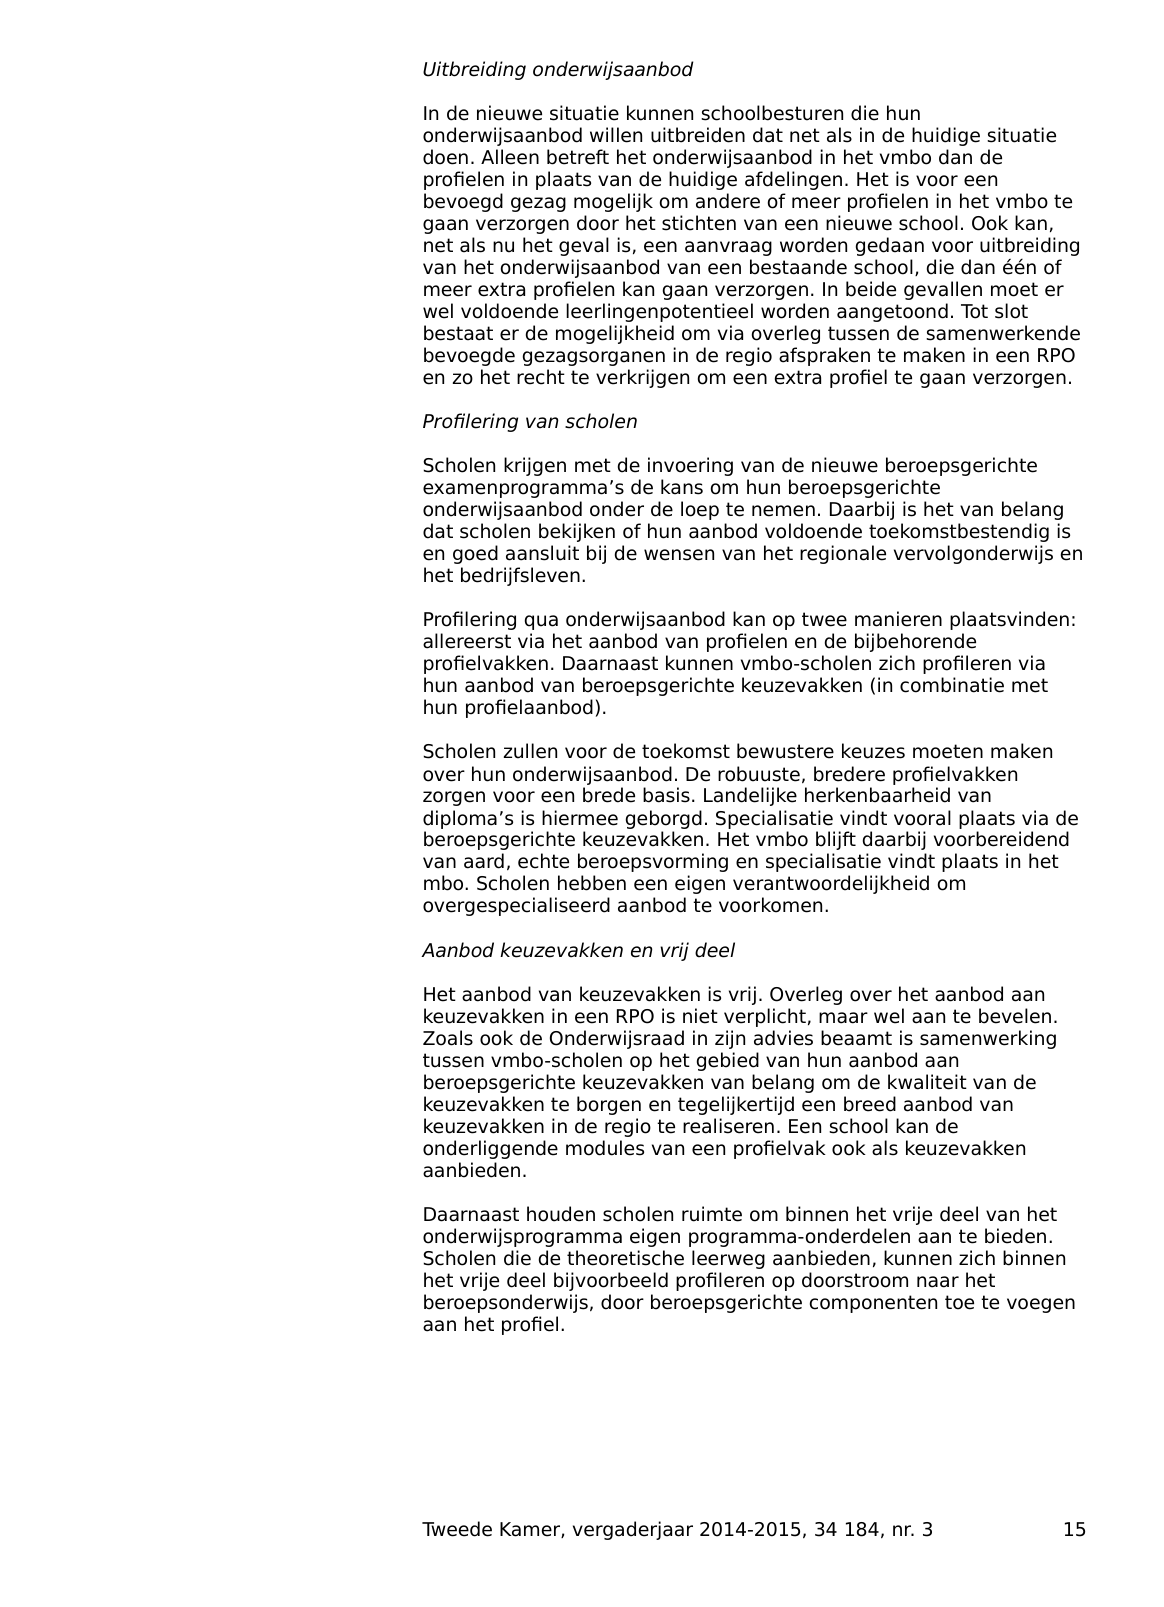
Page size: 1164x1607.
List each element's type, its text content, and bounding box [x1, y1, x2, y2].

subtitle Aanbod keuzevakken en vrij deel [422, 939, 1087, 961]
text Scholen zullen voor de toekomst bewustere keuzes moeten maken over hun onderwijsaanbod. De robuuste, bredere profielvakken zorgen voor een brede basis. Landelijke herkenbaarheid van diploma’s is hiermee geborgd. Specialisatie vindt vooral plaats via de beroepsgerichte keuzevakken. Het vmbo blijft daarbij voorbereidend van aard, echte beroepsvorming en specialisatie vindt plaats in het mbo. Scholen hebben een eigen verantwoordelijkheid om overgespecialiseerd aanbod te voorkomen. [422, 741, 1087, 917]
text Scholen krijgen met de invoering van de nieuwe beroepsgerichte examenprogramma’s de kans om hun beroepsgerichte onderwijsaanbod onder de loep te nemen. Daarbij is het van belang dat scholen bekijken of hun aanbod voldoende toekomstbestendig is en goed aansluit bij de wensen van het regionale vervolgonderwijs en het bedrijfsleven. [422, 455, 1087, 587]
subtitle Profilering van scholen [422, 411, 1087, 433]
subtitle Uitbreiding onderwijsaanbod [422, 59, 1087, 81]
text Het aanbod van keuzevakken is vrij. Overleg over het aanbod aan keuzevakken in een RPO is niet verplicht, maar wel aan te bevelen. Zoals ook de Onderwijsraad in zijn advies beaamt is samenwerking tussen vmbo-scholen op het gebied van hun aanbod aan beroepsgerichte keuzevakken van belang om de kwaliteit van de keuzevakken te borgen en tegelijkertijd een breed aanbod van keuzevakken in de regio te realiseren. Een school kan de onderliggende modules van een profielvak ook als keuzevakken aanbieden. [422, 984, 1087, 1181]
text Daarnaast houden scholen ruimte om binnen het vrije deel van het onderwijsprogramma eigen programma-onderdelen aan te bieden. Scholen die de theoretische leerweg aanbieden, kunnen zich binnen het vrije deel bijvoorbeeld profileren op doorstroom naar het beroepsonderwijs, door beroepsgerichte componenten toe te voegen aan het profiel. [422, 1204, 1087, 1336]
text Profilering qua onderwijsaanbod kan op twee manieren plaatsvinden: allereerst via het aanbod van profielen en de bijbehorende profielvakken. Daarnaast kunnen vmbo-scholen zich profileren via hun aanbod van beroepsgerichte keuzevakken (in combinatie met hun profielaanbod). [422, 609, 1087, 719]
text In de nieuwe situatie kunnen schoolbesturen die hun onderwijsaanbod willen uitbreiden dat net als in de huidige situatie doen. Alleen betreft het onderwijsaanbod in het vmbo dan de profielen in plaats van de huidige afdelingen. Het is voor een bevoegd gezag mogelijk om andere of meer profielen in het vmbo te gaan verzorgen door het stichten van een nieuwe school. Ook kan, net als nu het geval is, een aanvraag worden gedaan voor uitbreiding van het onderwijsaanbod van een bestaande school, die dan één of meer extra profielen kan gaan verzorgen. In beide gevallen moet er wel voldoende leerlingenpotentieel worden aangetoond. Tot slot bestaat er de mogelijkheid om via overleg tussen de samenwerkende bevoegde gezagsorganen in de regio afspraken te maken in een RPO en zo het recht te verkrijgen om een extra profiel te gaan verzorgen. [422, 103, 1087, 389]
